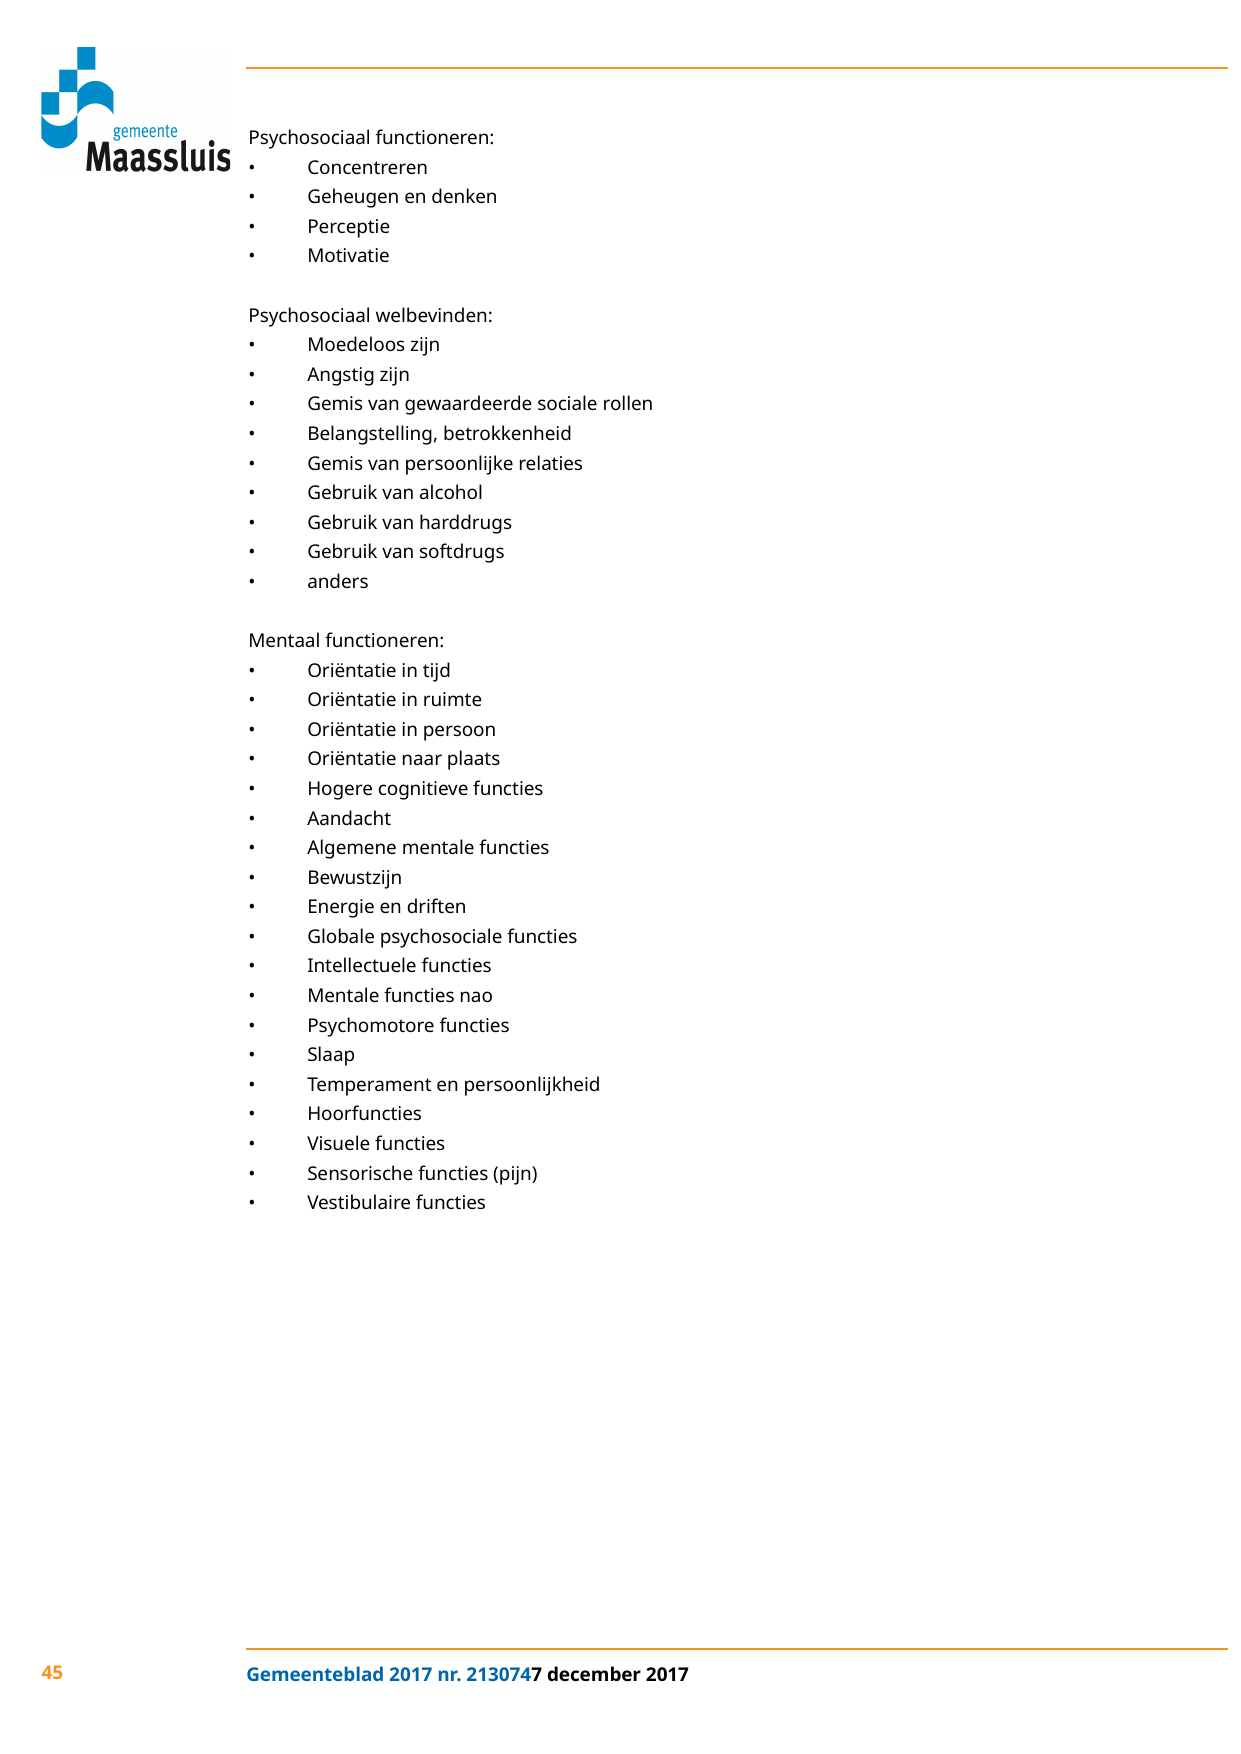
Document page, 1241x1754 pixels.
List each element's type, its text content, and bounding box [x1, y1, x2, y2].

list Oriëntatie in persoon [248, 716, 1152, 742]
list Gebruik van softdrugs [248, 538, 1152, 564]
picture [41, 47, 231, 172]
list Oriëntatie naar plaats [248, 746, 1152, 771]
list Angstig zijn [248, 361, 1152, 387]
text Psychosociaal functioneren: [248, 124, 1152, 150]
list Intellectuele functies [248, 953, 1152, 978]
list anders [248, 568, 1152, 594]
list Moedeloos zijn [248, 331, 1152, 357]
list Geheugen en denken [248, 183, 1152, 209]
list Energie en driften [248, 893, 1152, 919]
list Oriëntatie in tijd [248, 657, 1152, 683]
list Sensorische functies (pijn) [248, 1160, 1152, 1186]
list Gemis van persoonlijke relaties [248, 450, 1152, 476]
picture [41, 47, 77, 92]
list Hoorfuncties [248, 1101, 1152, 1126]
list Belangstelling, betrokkenheid [248, 420, 1152, 446]
text Mentaal functioneren: [248, 627, 1152, 653]
list Oriëntatie in ruimte [248, 686, 1152, 712]
list Bewustzijn [248, 864, 1152, 890]
list Psychomotore functies [248, 1012, 1152, 1038]
list Mentale functies nao [248, 982, 1152, 1008]
list Gebruik van harddrugs [248, 509, 1152, 535]
list Gebruik van alcohol [248, 479, 1152, 505]
list Gemis van gewaardeerde sociale rollen [248, 391, 1152, 416]
list Perceptie [248, 213, 1152, 239]
list Visuele functies [248, 1130, 1152, 1156]
list Motivatie [248, 243, 1152, 268]
list Algemene mentale functies [248, 834, 1152, 860]
list Temperament en persoonlijkheid [248, 1071, 1152, 1097]
list Concentreren [248, 154, 1152, 180]
list Hogere cognitieve functies [248, 775, 1152, 801]
list Slaap [248, 1041, 1152, 1067]
list Aandacht [248, 805, 1152, 831]
list Vestibulaire functies [248, 1189, 1152, 1215]
text Psychosociaal welbevinden: [248, 302, 1152, 328]
list Globale psychosociale functies [248, 923, 1152, 949]
